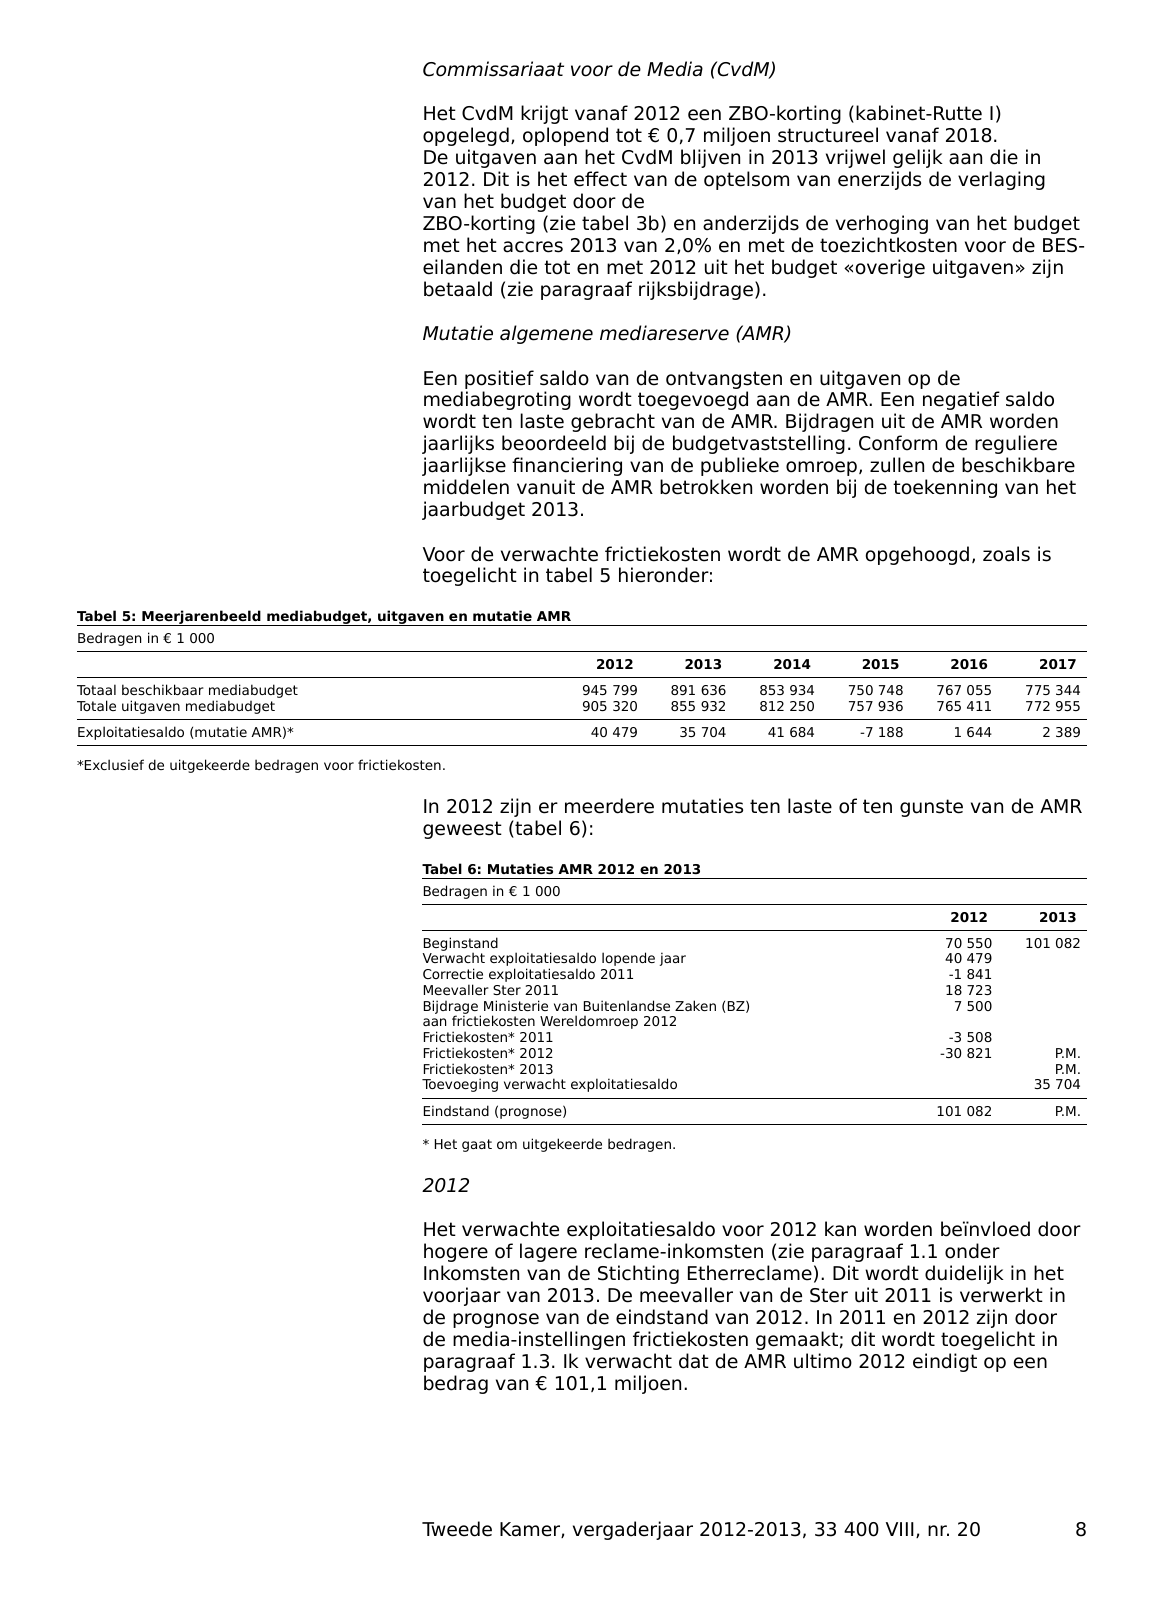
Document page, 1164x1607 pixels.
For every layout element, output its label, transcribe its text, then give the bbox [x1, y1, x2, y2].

table_cell Bedragen in € 1 000 [77, 626, 555, 651]
table_cell P.M. [998, 1046, 1087, 1061]
table_cell [821, 626, 909, 651]
table_cell Frictiekosten* 2013 [422, 1061, 909, 1077]
table_cell Totaal beschikbaar mediabudget [77, 678, 555, 699]
table_cell [644, 626, 732, 651]
table_cell [998, 626, 1087, 651]
table_cell * Het gaat om uitgekeerde bedragen. [422, 1125, 1087, 1152]
table_cell 775 344 [998, 678, 1087, 699]
table_cell -3 508 [910, 1030, 998, 1046]
table_cell Bedragen in € 1 000 [422, 879, 909, 904]
table_cell [732, 626, 821, 651]
table_cell 70 550 [910, 931, 998, 951]
table_cell 2013 [644, 652, 732, 677]
table_cell 18 723 [910, 983, 998, 998]
table_cell Verwacht exploitatiesaldo lopende jaar [422, 951, 909, 967]
table_cell Eindstand (prognose) [422, 1099, 909, 1124]
table_cell [910, 879, 998, 904]
table_cell [909, 626, 998, 651]
table_cell [998, 879, 1087, 904]
subtitle Commissariaat voor de Media (CvdM) [422, 59, 1087, 81]
table_cell [910, 1077, 998, 1098]
table_cell [555, 626, 644, 651]
table_cell [77, 652, 555, 677]
table_cell 101 082 [910, 1099, 998, 1124]
table_cell 945 799 [555, 678, 644, 699]
table_cell 812 250 [732, 699, 821, 719]
table_cell 853 934 [732, 678, 821, 699]
table_cell 750 748 [821, 678, 909, 699]
text ZBO-korting (zie tabel 3b) en anderzijds de verhoging van het budget met het accres 2013 van 2,0% en met de toezichtkosten voor de BES-eilanden die tot en met 2012 uit het budget «overige uitgaven» zijn betaald (zie paragraaf rijksbijdrage). [422, 213, 1087, 301]
table_cell -1 841 [910, 967, 998, 983]
table_cell Frictiekosten* 2012 [422, 1046, 909, 1061]
table_cell 101 082 [998, 931, 1087, 951]
table_cell 2012 [555, 652, 644, 677]
table_header Tabel 5: Meerjarenbeeld mediabudget, uitgaven en mutatie AMR [77, 609, 1087, 625]
table_cell [910, 1061, 998, 1077]
table_cell 905 320 [555, 699, 644, 719]
table_cell [998, 951, 1087, 967]
text Het verwachte exploitatiesaldo voor 2012 kan worden beïnvloed door hogere of lagere reclame-inkomsten (zie paragraaf 1.1 onder Inkomsten van de Stichting Etherreclame). Dit wordt duidelijk in het voorjaar van 2013. De meevaller van de Ster uit 2011 is verwerkt in de prognose van de eindstand van 2012. In 2011 en 2012 zijn door de media-instellingen frictiekosten gemaakt; dit wordt toegelicht in paragraaf 1.3. Ik verwacht dat de AMR ultimo 2012 eindigt op een bedrag van € 101,1 miljoen. [422, 1219, 1087, 1394]
table_cell 2014 [732, 652, 821, 677]
table_cell Frictiekosten* 2011 [422, 1030, 909, 1046]
table_cell Totale uitgaven mediabudget [77, 699, 555, 719]
text Voor de verwachte frictiekosten wordt de AMR opgehoogd, zoals is toegelicht in tabel 5 hieronder: [422, 543, 1087, 587]
table_cell [998, 1030, 1087, 1046]
table_cell Toevoeging verwacht exploitatiesaldo [422, 1077, 909, 1098]
table_cell 2012 [910, 905, 998, 930]
table_cell 7 500 [910, 999, 998, 1030]
table_cell Beginstand [422, 931, 909, 951]
table_cell 891 636 [644, 678, 732, 699]
text In 2012 zijn er meerdere mutaties ten laste of ten gunste van de AMR geweest (tabel 6): [422, 796, 1087, 840]
table_cell 772 955 [998, 699, 1087, 719]
text Het CvdM krijgt vanaf 2012 een ZBO-korting (kabinet-Rutte I) opgelegd, oplopend tot € 0,7 miljoen structureel vanaf 2018. [422, 103, 1087, 147]
table_cell Correctie exploitatiesaldo 2011 [422, 967, 909, 983]
table_cell [998, 967, 1087, 983]
table_cell P.M. [998, 1099, 1087, 1124]
table_cell 1 644 [909, 720, 998, 745]
table_cell 40 479 [910, 951, 998, 967]
table_cell -30 821 [910, 1046, 998, 1061]
table_cell *Exclusief de uitgekeerde bedragen voor frictiekosten. [77, 746, 1087, 774]
subtitle 2012 [422, 1174, 1087, 1196]
table_cell 2017 [998, 652, 1087, 677]
table_header Tabel 6: Mutaties AMR 2012 en 2013 [422, 862, 1087, 878]
table_cell 2016 [909, 652, 998, 677]
table_cell 757 936 [821, 699, 909, 719]
table_cell [998, 983, 1087, 998]
table_cell Exploitatiesaldo (mutatie AMR)* [77, 720, 555, 745]
table_cell 35 704 [644, 720, 732, 745]
table_cell 41 684 [732, 720, 821, 745]
table_cell [422, 905, 909, 930]
table_cell 765 411 [909, 699, 998, 719]
table_cell -7 188 [821, 720, 909, 745]
subtitle Mutatie algemene mediareserve (AMR) [422, 323, 1087, 345]
table_cell 40 479 [555, 720, 644, 745]
table_cell 2015 [821, 652, 909, 677]
table_cell 767 055 [909, 678, 998, 699]
table_cell Bijdrage Ministerie van Buitenlandse Zaken (BZ) aan frictiekosten Wereldomroep 2012 [422, 999, 909, 1030]
table_cell 35 704 [998, 1077, 1087, 1098]
table_cell 2 389 [998, 720, 1087, 745]
table_cell P.M. [998, 1061, 1087, 1077]
table_cell [998, 999, 1087, 1030]
table_cell 2013 [998, 905, 1087, 930]
text Een positief saldo van de ontvangsten en uitgaven op de mediabegroting wordt toegevoegd aan de AMR. Een negatief saldo wordt ten laste gebracht van de AMR. Bijdragen uit de AMR worden jaarlijks beoordeeld bij de budgetvaststelling. Conform de reguliere jaarlijkse financiering van de publieke omroep, zullen de beschikbare middelen vanuit de AMR betrokken worden bij de toekenning van het jaarbudget 2013. [422, 367, 1087, 521]
text De uitgaven aan het CvdM blijven in 2013 vrijwel gelijk aan die in 2012. Dit is het effect van de optelsom van enerzijds de verlaging van het budget door de [422, 147, 1087, 213]
table_cell 855 932 [644, 699, 732, 719]
table_cell Meevaller Ster 2011 [422, 983, 909, 998]
